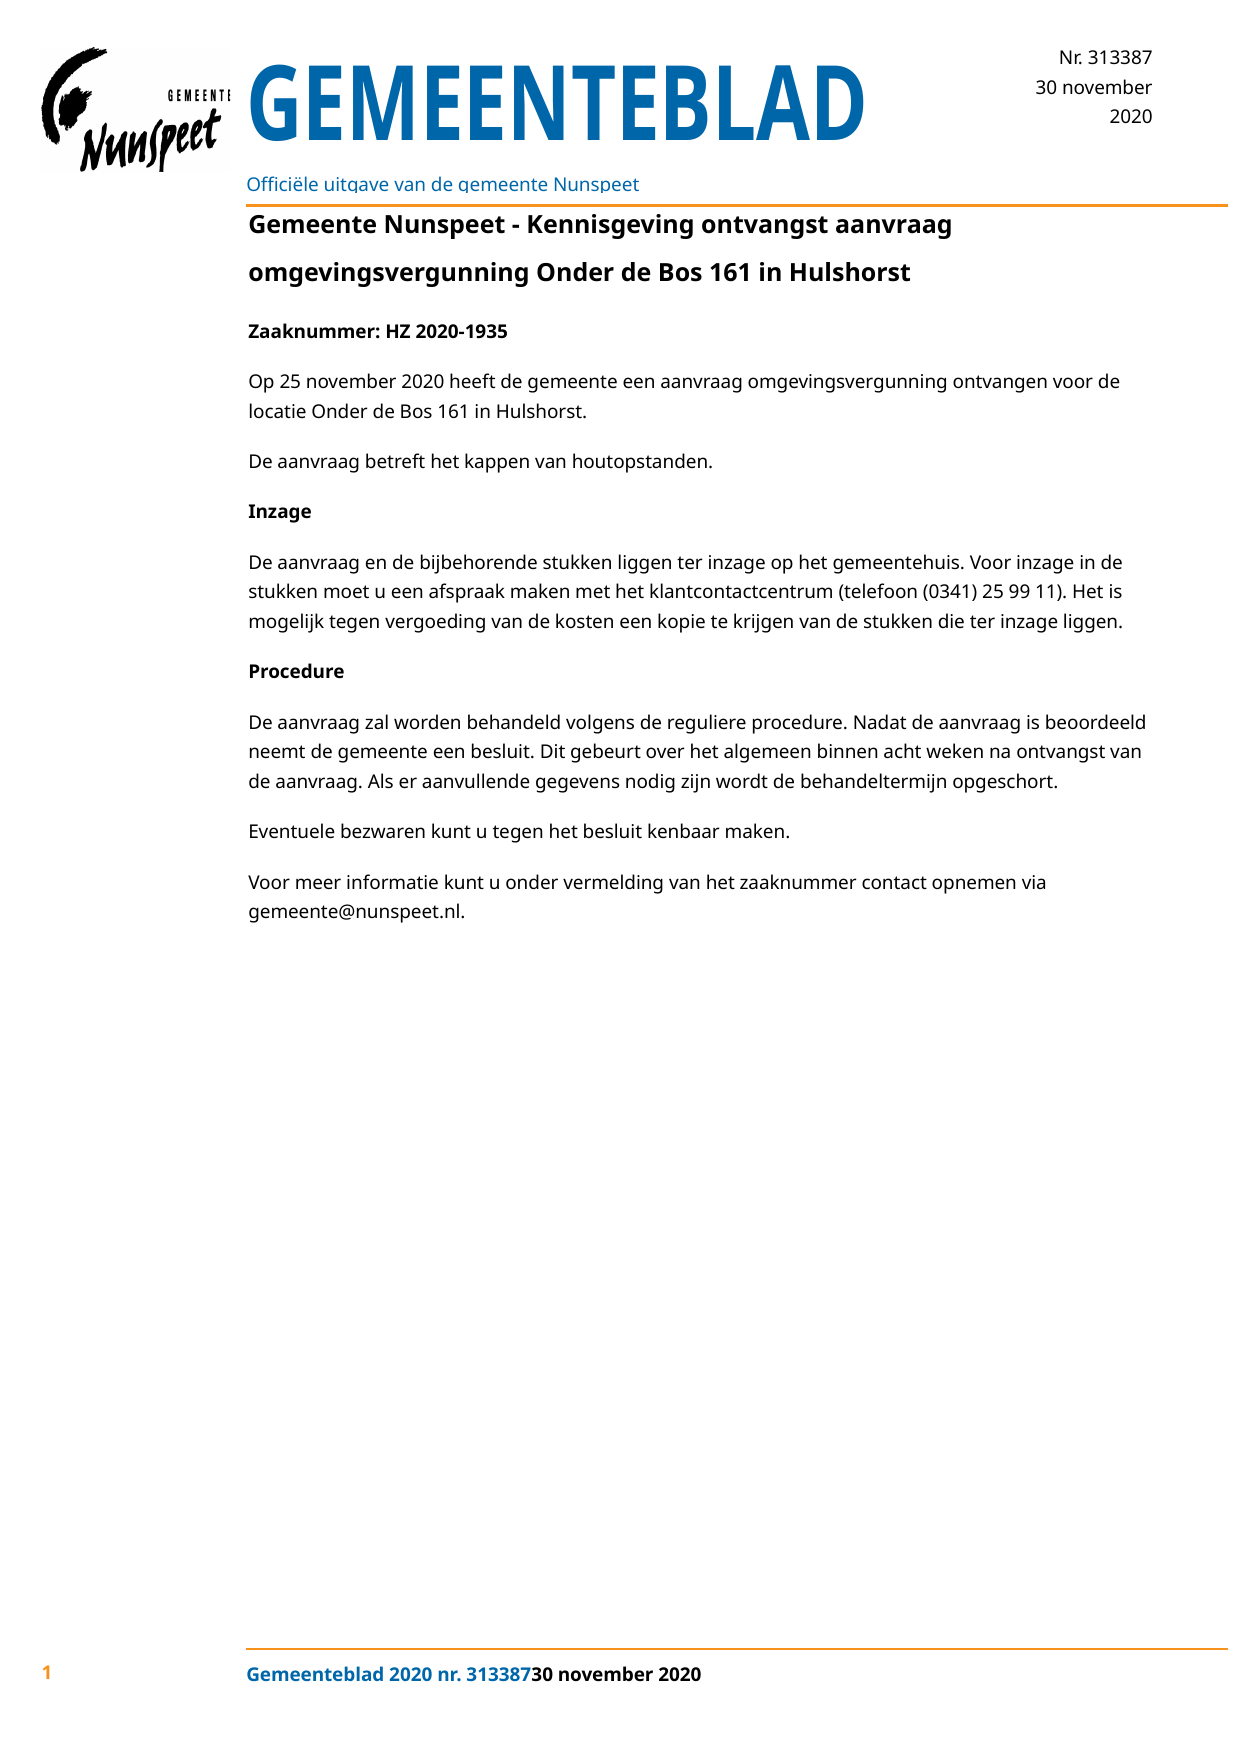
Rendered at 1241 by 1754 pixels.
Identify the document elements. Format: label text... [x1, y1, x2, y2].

text Op 25 november 2020 heeft de gemeente een aanvraag omgevingsvergunning ontvangen voor de locatie Onder de Bos 161 in Hulshorst. [248, 368, 1152, 424]
text Zaaknummer: HZ 2020-1935 [248, 318, 1152, 344]
text Eventuele bezwaren kunt u tegen het besluit kenbaar maken. [248, 819, 1152, 844]
text De aanvraag zal worden behandeld volgens de reguliere procedure. Nadat de aanvraag is beoordeeld neemt de gemeente een besluit. Dit gebeurt over het algemeen binnen acht weken na ontvangst van de aanvraag. Als er aanvullende gegevens nodig zijn wordt de behandeltermijn opgeschort. [248, 709, 1152, 794]
text Voor meer informatie kunt u onder vermelding van het zaaknummer contact opnemen via gemeente@nunspeet.nl. [248, 869, 1152, 924]
text Inzage [248, 499, 1152, 524]
text Gemeente Nunspeet - Kennisgeving ontvangst aanvraag omgevingsvergunning Onder de Bos 161 in Hulshorst [248, 207, 1152, 288]
picture [41, 47, 231, 172]
text De aanvraag en de bijbehorende stukken liggen ter inzage op het gemeentehuis. Voor inzage in de stukken moet u een afspraak maken met het klantcontactcentrum (telefoon (0341) 25 99 11). Het is mogelijk tegen vergoeding van de kosten een kopie te krijgen van de stukken die ter inzage liggen. [248, 549, 1152, 634]
text De aanvraag betreft het kappen van houtopstanden. [248, 448, 1152, 474]
text Procedure [248, 659, 1152, 684]
